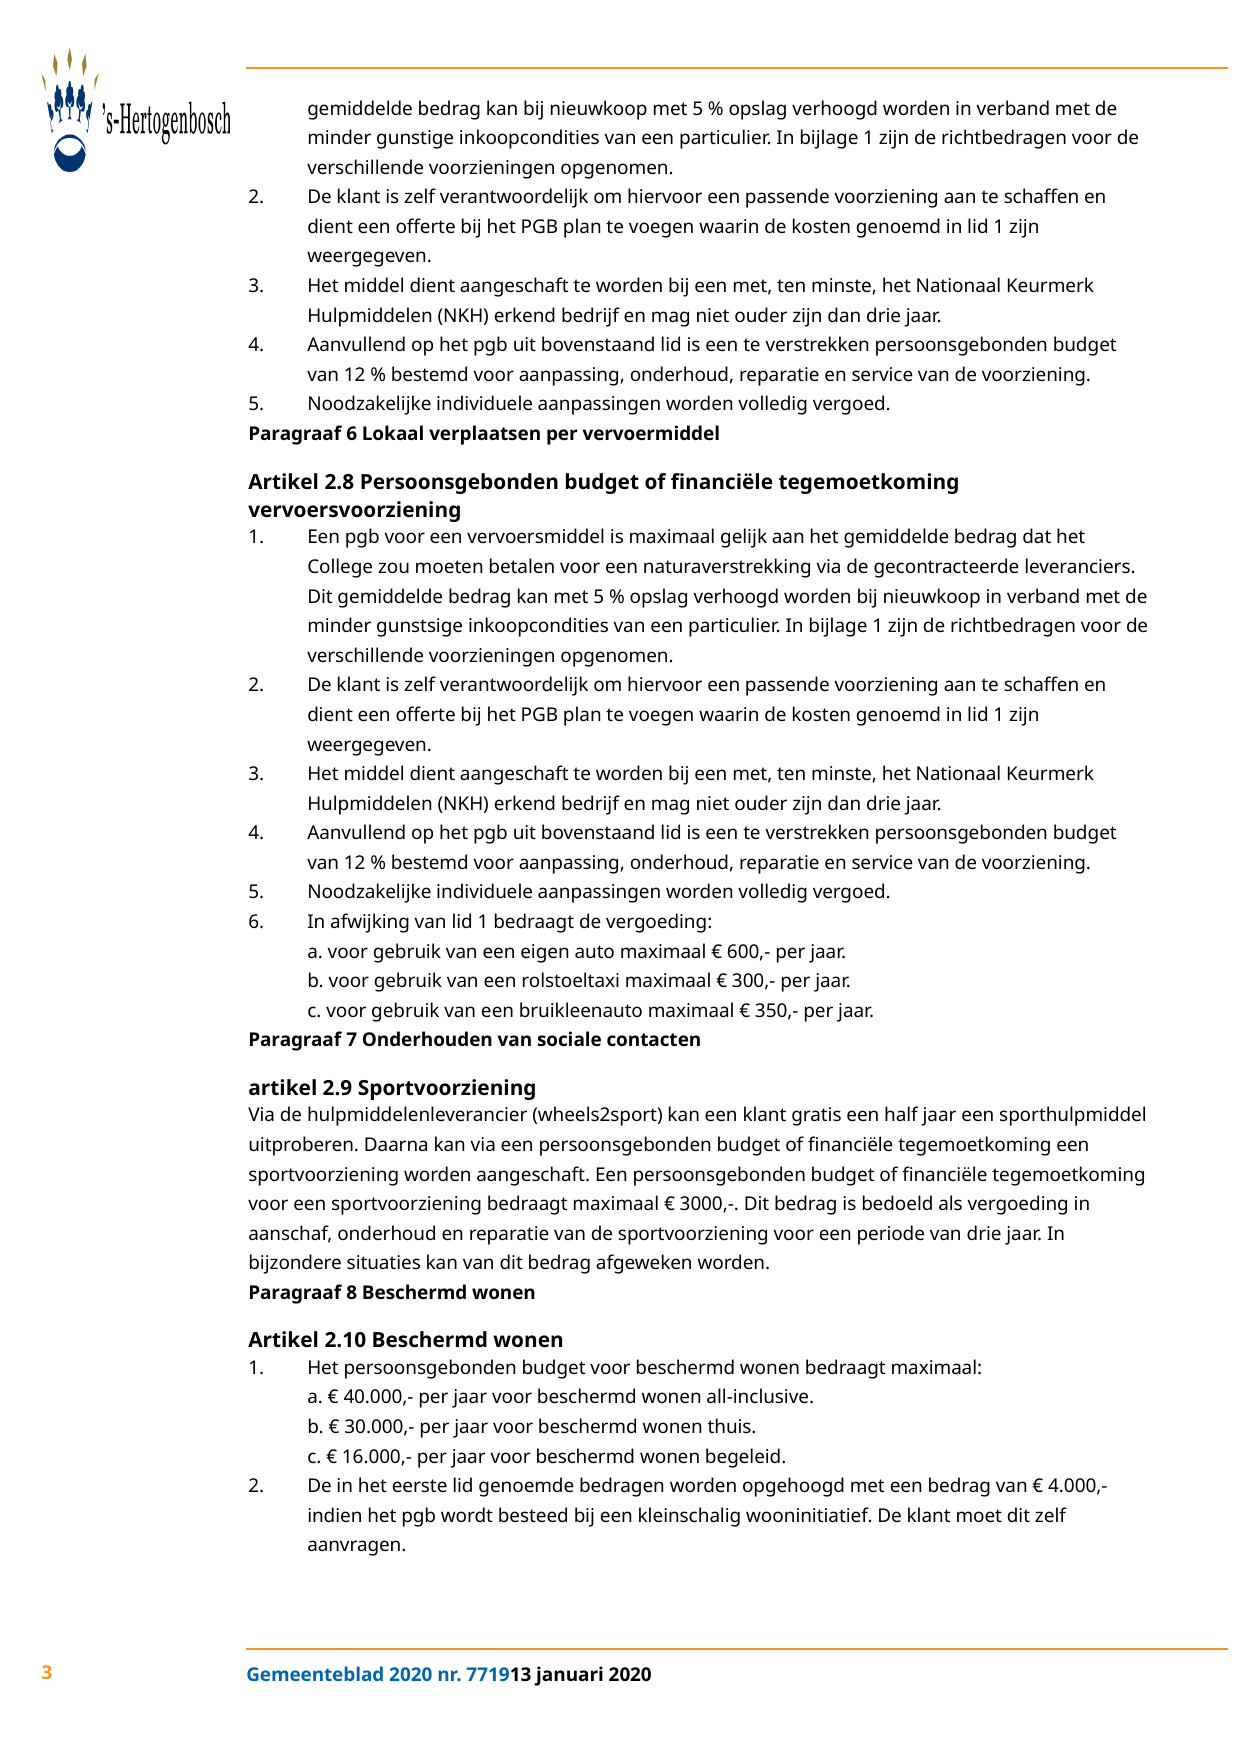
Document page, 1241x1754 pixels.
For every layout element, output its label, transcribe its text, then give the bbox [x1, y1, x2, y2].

picture [41, 47, 231, 172]
list a. € 40.000,- per jaar voor beschermd wonen all-inclusive. [248, 1384, 1152, 1409]
list Het middel dient aangeschaft te worden bij een met, ten minste, het Nationaal Keurmerk Hulpmiddelen (NKH) erkend bedrijf en mag niet ouder zijn dan drie jaar. [248, 760, 1152, 816]
list Aanvullend op het pgb uit bovenstaand lid is een te verstrekken persoonsgebonden budget van 12 % bestemd voor aanpassing, onderhoud, reparatie en service van de voorziening. [248, 331, 1152, 387]
list gemiddelde bedrag kan bij nieuwkoop met 5 % opslag verhoogd worden in verband met de minder gunstige inkoopcondities van een particulier. In bijlage 1 zijn de richtbedragen voor de verschillende voorzieningen opgenomen. [248, 95, 1152, 180]
list Aanvullend op het pgb uit bovenstaand lid is een te verstrekken persoonsgebonden budget van 12 % bestemd voor aanpassing, onderhoud, reparatie en service van de voorziening. [248, 819, 1152, 875]
list c. € 16.000,- per jaar voor beschermd wonen begeleid. [248, 1443, 1152, 1468]
text Paragraaf 6 Lokaal verplaatsen per vervoermiddel [248, 420, 1152, 446]
list Het persoonsgebonden budget voor beschermd wonen bedraagt maximaal: [248, 1354, 1152, 1380]
list De in het eerste lid genoemde bedragen worden opgehoogd met een bedrag van € 4.000,- indien het pgb wordt besteed bij een kleinschalig wooninitiatief. De klant moet dit zelf aanvragen. [248, 1472, 1152, 1557]
list c. voor gebruik van een bruikleenauto maximaal € 350,- per jaar. [248, 997, 1152, 1023]
list De klant is zelf verantwoordelijk om hiervoor een passende voorziening aan te schaffen en dient een offerte bij het PGB plan te voegen waarin de kosten genoemd in lid 1 zijn weergegeven. [248, 183, 1152, 268]
text artikel 2.9 Sportvoorziening [248, 1073, 1152, 1102]
text Artikel 2.8 Persoonsgebonden budget of financiële tegemoetkoming vervoersvoorziening [248, 467, 1152, 524]
list In afwijking van lid 1 bedraagt de vergoeding: [248, 908, 1152, 934]
list Noodzakelijke individuele aanpassingen worden volledig vergoed. [248, 391, 1152, 416]
list Een pgb voor een vervoersmiddel is maximaal gelijk aan het gemiddelde bedrag dat het College zou moeten betalen voor een naturaverstrekking via de gecontracteerde leveranciers. Dit gemiddelde bedrag kan met 5 % opslag verhoogd worden bij nieuwkoop in verband met de minder gunstsige inkoopcondities van een particulier. In bijlage 1 zijn de richtbedragen voor de verschillende voorzieningen opgenomen. [248, 524, 1152, 668]
list De klant is zelf verantwoordelijk om hiervoor een passende voorziening aan te schaffen en dient een offerte bij het PGB plan te voegen waarin de kosten genoemd in lid 1 zijn weergegeven. [248, 672, 1152, 756]
text Artikel 2.10 Beschermd wonen [248, 1326, 1152, 1354]
text Via de hulpmiddelenleverancier (wheels2sport) kan een klant gratis een half jaar een sporthulpmiddel uitproberen. Daarna kan via een persoonsgebonden budget of financiële tegemoetkoming een sportvoorziening worden aangeschaft. Een persoonsgebonden budget of financiële tegemoetkoming voor een sportvoorziening bedraagt maximaal € 3000,-. Dit bedrag is bedoeld als vergoeding in aanschaf, onderhoud en reparatie van de sportvoorziening voor een periode van drie jaar. In bijzondere situaties kan van dit bedrag afgeweken worden. [248, 1102, 1152, 1275]
text Paragraaf 8 Beschermd wonen [248, 1279, 1152, 1305]
list b. voor gebruik van een rolstoeltaxi maximaal € 300,- per jaar. [248, 967, 1152, 993]
text Paragraaf 7 Onderhouden van sociale contacten [248, 1027, 1152, 1052]
list a. voor gebruik van een eigen auto maximaal € 600,- per jaar. [248, 938, 1152, 963]
list Het middel dient aangeschaft te worden bij een met, ten minste, het Nationaal Keurmerk Hulpmiddelen (NKH) erkend bedrijf en mag niet ouder zijn dan drie jaar. [248, 272, 1152, 328]
list b. € 30.000,- per jaar voor beschermd wonen thuis. [248, 1413, 1152, 1439]
list Noodzakelijke individuele aanpassingen worden volledig vergoed. [248, 879, 1152, 904]
